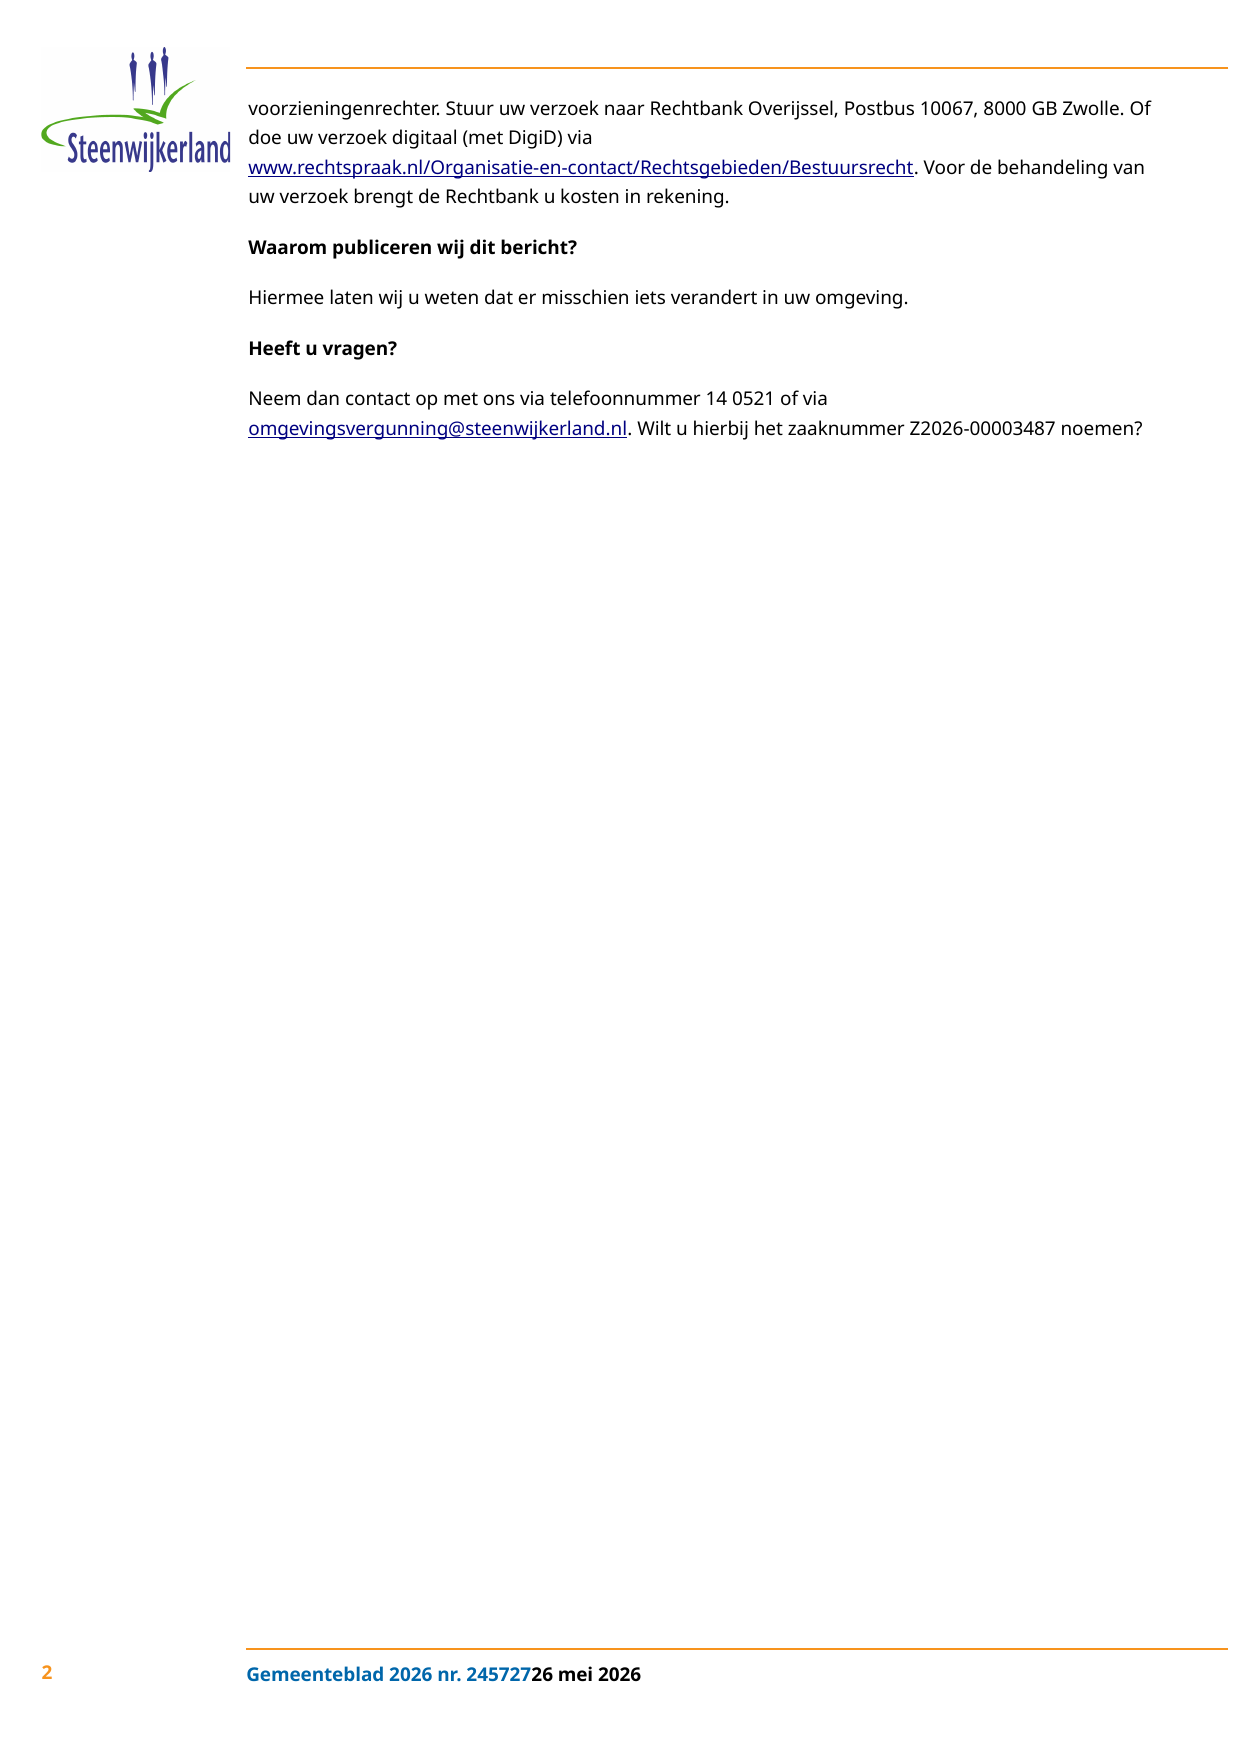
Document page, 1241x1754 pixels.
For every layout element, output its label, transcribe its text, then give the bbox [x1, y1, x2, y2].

picture [41, 47, 231, 172]
text voorzieningenrechter. Stuur uw verzoek naar Rechtbank Overijssel, Postbus 10067, 8000 GB Zwolle. Of doe uw verzoek digitaal (met DigiD) via www.rechtspraak.nl/Organisatie-en-contact/Rechtsgebieden/Bestuursrecht. Voor de behandeling van uw verzoek brengt de Rechtbank u kosten in rekening. [248, 95, 1152, 209]
text Heeft u vragen? [248, 335, 1152, 361]
text Neem dan contact op met ons via telefoonnummer 14 0521 of via omgevingsvergunning@steenwijkerland.nl. Wilt u hierbij het zaaknummer Z2026-00003487 noemen? [248, 385, 1152, 441]
text Hiermee laten wij u weten dat er misschien iets verandert in uw omgeving. [248, 284, 1152, 310]
text Waarom publiceren wij dit bericht? [248, 234, 1152, 260]
